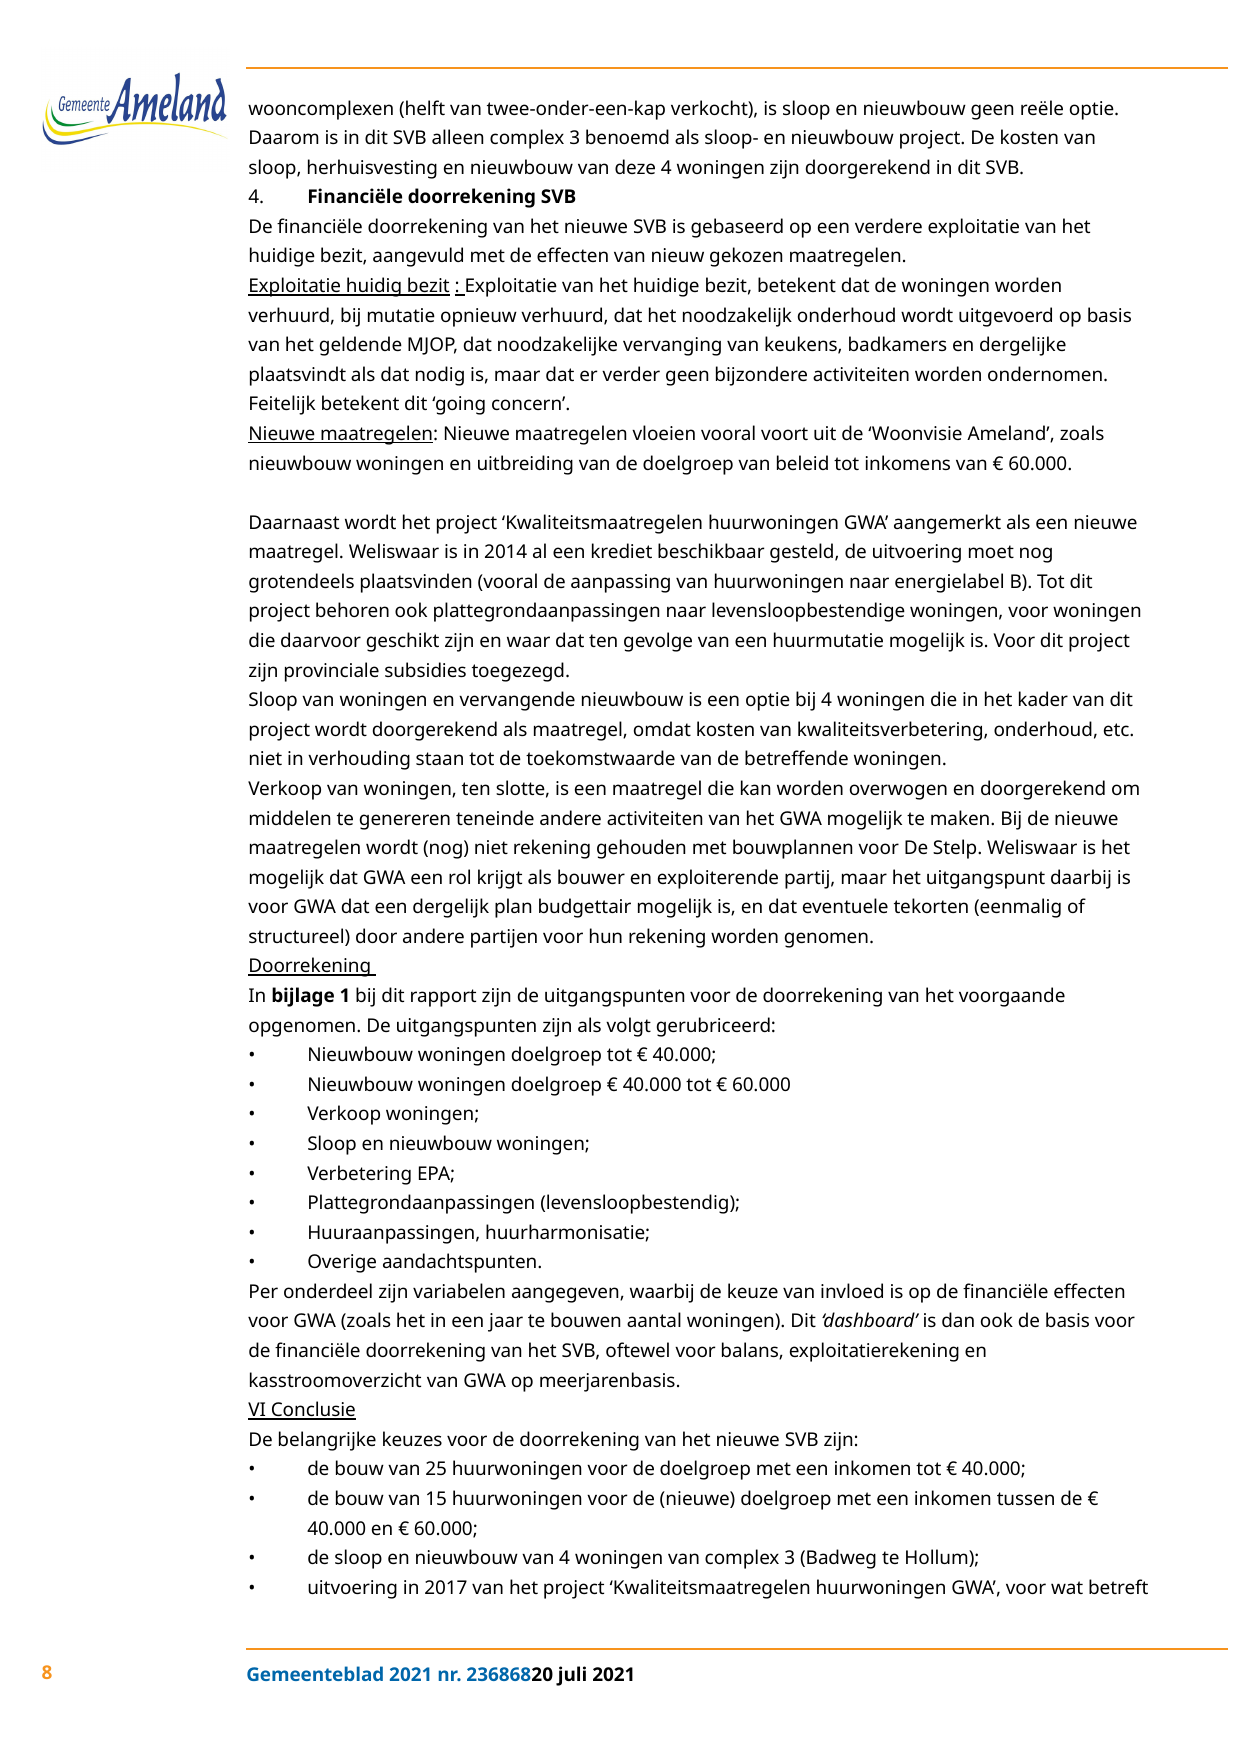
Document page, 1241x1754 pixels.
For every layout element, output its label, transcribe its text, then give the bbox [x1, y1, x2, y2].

list Huuraanpassingen, huurharmonisatie; [248, 1219, 1152, 1245]
list Verkoop woningen; [248, 1101, 1152, 1126]
text De belangrijke keuzes voor de doorrekening van het nieuwe SVB zijn: [248, 1426, 1152, 1452]
text De financiële doorrekening van het nieuwe SVB is gebaseerd op een verdere exploitatie van het huidige bezit, aangevuld met de effecten van nieuw gekozen maatregelen. [248, 213, 1152, 268]
text Exploitatie huidig bezit : Exploitatie van het huidige bezit, betekent dat de woningen worden verhuurd, bij mutatie opnieuw verhuurd, dat het noodzakelijk onderhoud wordt uitgevoerd op basis van het geldende MJOP, dat noodzakelijke vervanging van keukens, badkamers en dergelijke plaatsvindt als dat nodig is, maar dat er verder geen bijzondere activiteiten worden ondernomen. Feitelijk betekent dit ‘going concern’. [248, 272, 1152, 416]
list Overige aandachtspunten. [248, 1248, 1152, 1274]
list de sloop en nieuwbouw van 4 woningen van complex 3 (Badweg te Hollum); [248, 1544, 1152, 1570]
list de bouw van 25 huurwoningen voor de doelgroep met een inkomen tot € 40.000; [248, 1456, 1152, 1481]
list uitvoering in 2017 van het project ‘Kwaliteitsmaatregelen huurwoningen GWA’, voor wat betreft [248, 1574, 1152, 1600]
list Sloop en nieuwbouw woningen; [248, 1130, 1152, 1156]
list Nieuwbouw woningen doelgroep tot € 40.000; [248, 1041, 1152, 1067]
text VI Conclusie [248, 1396, 1152, 1422]
list Plattegrondaanpassingen (levensloopbestendig); [248, 1189, 1152, 1215]
text wooncomplexen (helft van twee-onder-een-kap verkocht), is sloop en nieuwbouw geen reële optie. Daarom is in dit SVB alleen complex 3 benoemd als sloop- en nieuwbouw project. De kosten van sloop, herhuisvesting en nieuwbouw van deze 4 woningen zijn doorgerekend in dit SVB. [248, 95, 1152, 180]
text Doorrekening [248, 953, 1152, 978]
list de bouw van 15 huurwoningen voor de (nieuwe) doelgroep met een inkomen tussen de € 40.000 en € 60.000; [248, 1485, 1152, 1541]
text In bijlage 1 bij dit rapport zijn de uitgangspunten voor de doorrekening van het voorgaande opgenomen. De uitgangspunten zijn als volgt gerubriceerd: [248, 982, 1152, 1038]
list Verbetering EPA; [248, 1160, 1152, 1186]
text Per onderdeel zijn variabelen aangegeven, waarbij de keuze van invloed is op de financiële effecten voor GWA (zoals het in een jaar te bouwen aantal woningen). Dit ‘dashboard’ is dan ook de basis voor de financiële doorrekening van het SVB, oftewel voor balans, exploitatierekening en kasstroomoverzicht van GWA op meerjarenbasis. [248, 1278, 1152, 1393]
text Verkoop van woningen, ten slotte, is een maatregel die kan worden overwogen en doorgerekend om middelen te genereren teneinde andere activiteiten van het GWA mogelijk te maken. Bij de nieuwe maatregelen wordt (nog) niet rekening gehouden met bouwplannen voor De Stelp. Weliswaar is het mogelijk dat GWA een rol krijgt als bouwer en exploiterende partij, maar het uitgangspunt daarbij is voor GWA dat een dergelijk plan budgettair mogelijk is, en dat eventuele tekorten (eenmalig of structureel) door andere partijen voor hun rekening worden genomen. [248, 775, 1152, 949]
list Financiële doorrekening SVB [248, 183, 1152, 209]
list Nieuwbouw woningen doelgroep € 40.000 tot € 60.000 [248, 1071, 1152, 1097]
text Sloop van woningen en vervangende nieuwbouw is een optie bij 4 woningen die in het kader van dit project wordt doorgerekend als maatregel, omdat kosten van kwaliteitsverbetering, onderhoud, etc. niet in verhouding staan tot de toekomstwaarde van de betreffende woningen. [248, 686, 1152, 771]
text Daarnaast wordt het project ‘Kwaliteitsmaatregelen huurwoningen GWA’ aangemerkt als een nieuwe maatregel. Weliswaar is in 2014 al een krediet beschikbaar gesteld, de uitvoering moet nog grotendeels plaatsvinden (vooral de aanpassing van huurwoningen naar energielabel B). Tot dit project behoren ook plattegrondaanpassingen naar levensloopbestendige woningen, voor woningen die daarvoor geschikt zijn en waar dat ten gevolge van een huurmutatie mogelijk is. Voor dit project zijn provinciale subsidies toegezegd. [248, 509, 1152, 683]
text Nieuwe maatregelen: Nieuwe maatregelen vloeien vooral voort uit de ‘Woonvisie Ameland’, zoals nieuwbouw woningen en uitbreiding van de doelgroep van beleid tot inkomens van € 60.000. [248, 420, 1152, 476]
picture [41, 47, 231, 172]
